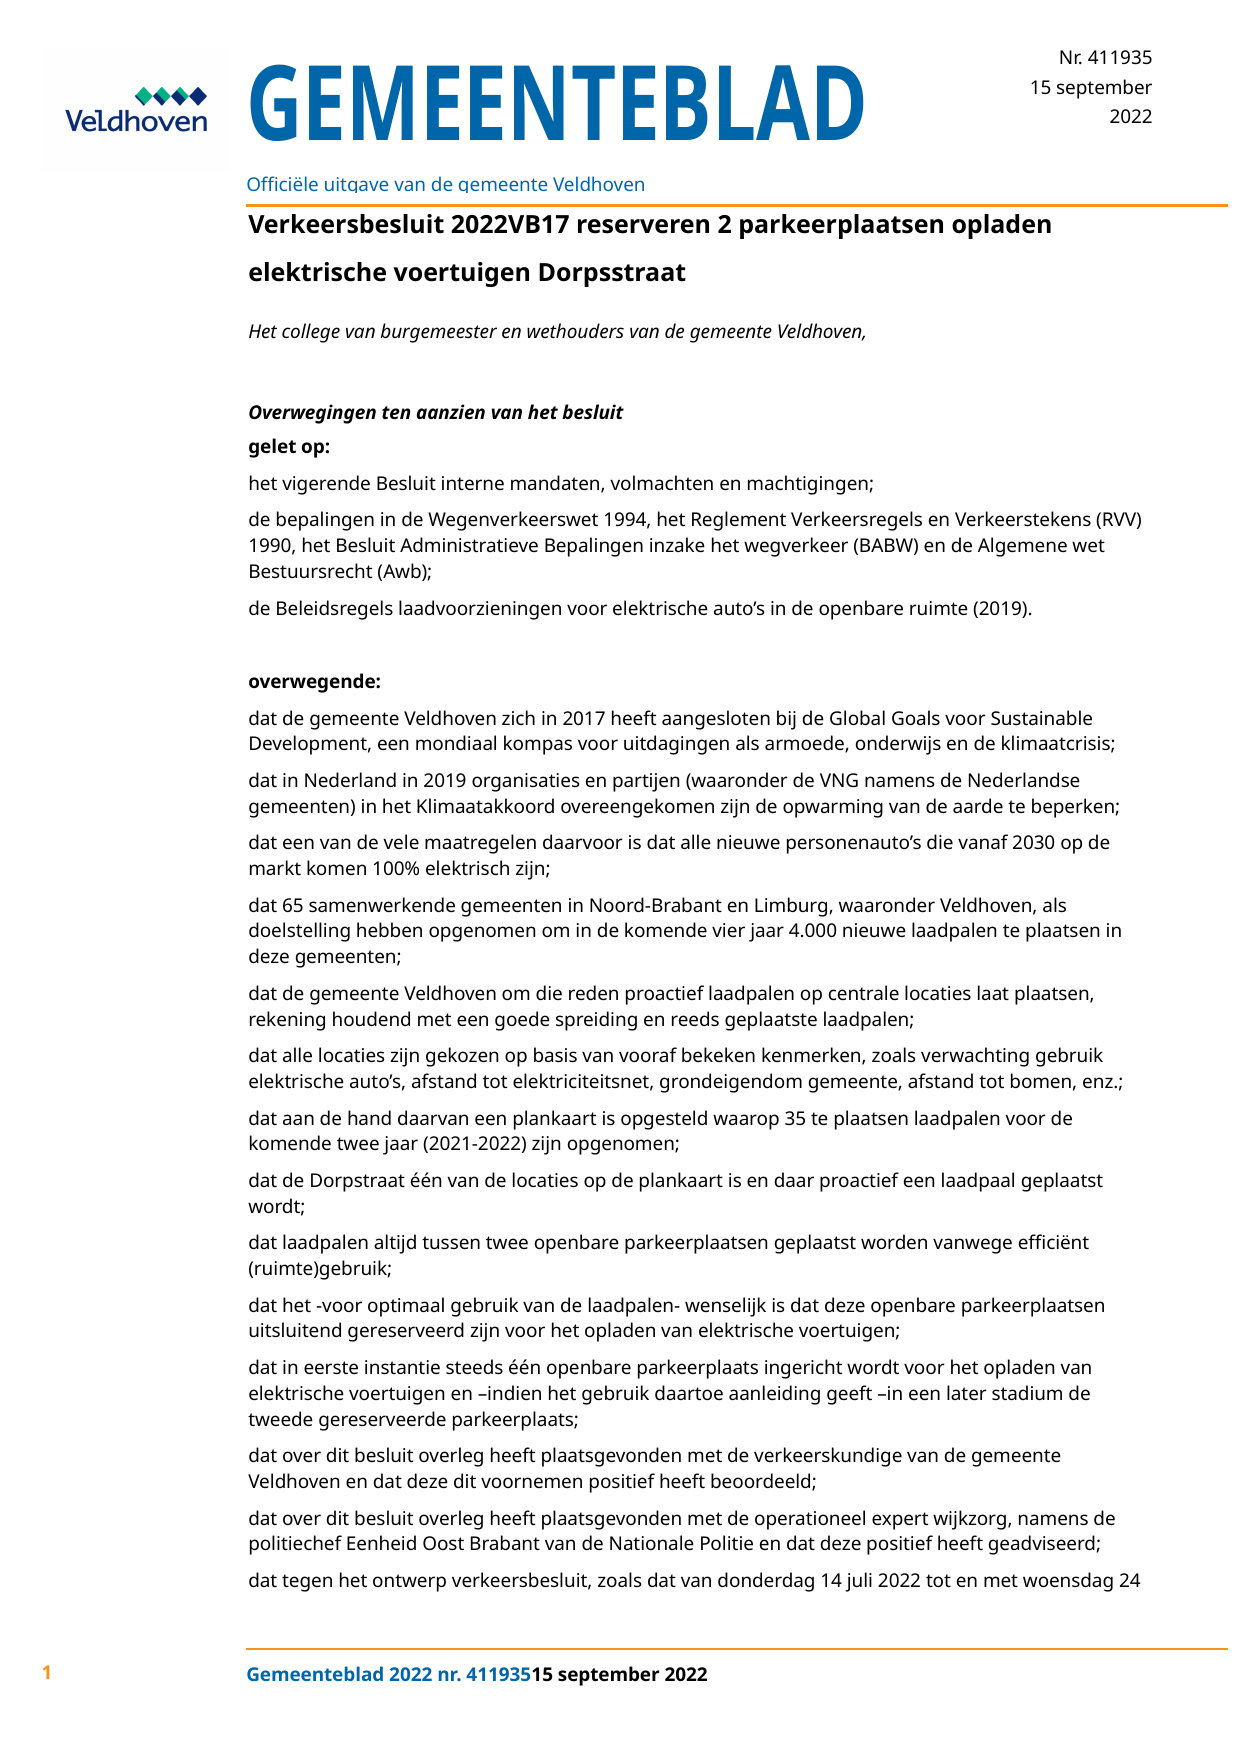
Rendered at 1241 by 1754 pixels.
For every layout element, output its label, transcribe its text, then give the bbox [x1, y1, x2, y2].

text Verkeersbesluit 2022VB17 reserveren 2 parkeerplaatsen opladen elektrische voertuigen Dorpsstraat [248, 207, 1152, 288]
text het vigerende Besluit interne mandaten, volmachten en machtigingen; [248, 470, 1152, 496]
text dat alle locaties zijn gekozen op basis van vooraf bekeken kenmerken, zoals verwachting gebruik elektrische auto’s, afstand tot elektriciteitsnet, grondeigendom gemeente, afstand tot bomen, enz.; [248, 1042, 1152, 1094]
text dat over dit besluit overleg heeft plaatsgevonden met de operationeel expert wijkzorg, namens de politiechef Eenheid Oost Brabant van de Nationale Politie en dat deze positief heeft geadviseerd; [248, 1505, 1152, 1556]
text dat laadpalen altijd tussen twee openbare parkeerplaatsen geplaatst worden vanwege efficiënt (ruimte)gebruik; [248, 1229, 1152, 1281]
text dat de gemeente Veldhoven zich in 2017 heeft aangesloten bij de Global Goals voor Sustainable Development, een mondiaal kompas voor uitdagingen als armoede, onderwijs en de klimaatcrisis; [248, 705, 1152, 756]
text gelet op: [248, 433, 1152, 459]
text dat de Dorpstraat één van de locaties op de plankaart is en daar proactief een laadpaal geplaatst wordt; [248, 1167, 1152, 1219]
text dat in eerste instantie steeds één openbare parkeerplaats ingericht wordt voor het opladen van elektrische voertuigen en –indien het gebruik daartoe aanleiding geeft –in een later stadium de tweede gereserveerde parkeerplaats; [248, 1354, 1152, 1432]
picture [41, 47, 231, 172]
text dat het -voor optimaal gebruik van de laadpalen- wenselijk is dat deze openbare parkeerplaatsen uitsluitend gereserveerd zijn voor het opladen van elektrische voertuigen; [248, 1292, 1152, 1343]
text dat over dit besluit overleg heeft plaatsgevonden met de verkeerskundige van de gemeente Veldhoven en dat deze dit voornemen positief heeft beoordeeld; [248, 1442, 1152, 1494]
text de Beleidsregels laadvoorzieningen voor elektrische auto’s in de openbare ruimte (2019). [248, 595, 1152, 620]
text dat de gemeente Veldhoven om die reden proactief laadpalen op centrale locaties laat plaatsen, rekening houdend met een goede spreiding en reeds geplaatste laadpalen; [248, 980, 1152, 1031]
text dat in Nederland in 2019 organisaties en partijen (waaronder de VNG namens de Nederlandse gemeenten) in het Klimaatakkoord overeengekomen zijn de opwarming van de aarde te beperken; [248, 767, 1152, 818]
text dat aan de hand daarvan een plankaart is opgesteld waarop 35 te plaatsen laadpalen voor de komende twee jaar (2021-2022) zijn opgenomen; [248, 1105, 1152, 1156]
text Het college van burgemeester en wethouders van de gemeente Veldhoven, [248, 318, 1152, 344]
text Overwegingen ten aanzien van het besluit [248, 399, 1152, 425]
text dat tegen het ontwerp verkeersbesluit, zoals dat van donderdag 14 juli 2022 tot en met woensdag 24 [248, 1567, 1152, 1593]
text overwegende: [248, 668, 1152, 694]
text de bepalingen in de Wegenverkeerswet 1994, het Reglement Verkeersregels en Verkeerstekens (RVV) 1990, het Besluit Administratieve Bepalingen inzake het wegverkeer (BABW) en de Algemene wet Bestuursrecht (Awb); [248, 507, 1152, 584]
text dat een van de vele maatregelen daarvoor is dat alle nieuwe personenauto’s die vanaf 2030 op de markt komen 100% elektrisch zijn; [248, 829, 1152, 881]
text dat 65 samenwerkende gemeenten in Noord-Brabant en Limburg, waaronder Veldhoven, als doelstelling hebben opgenomen om in de komende vier jaar 4.000 nieuwe laadpalen te plaatsen in deze gemeenten; [248, 892, 1152, 969]
